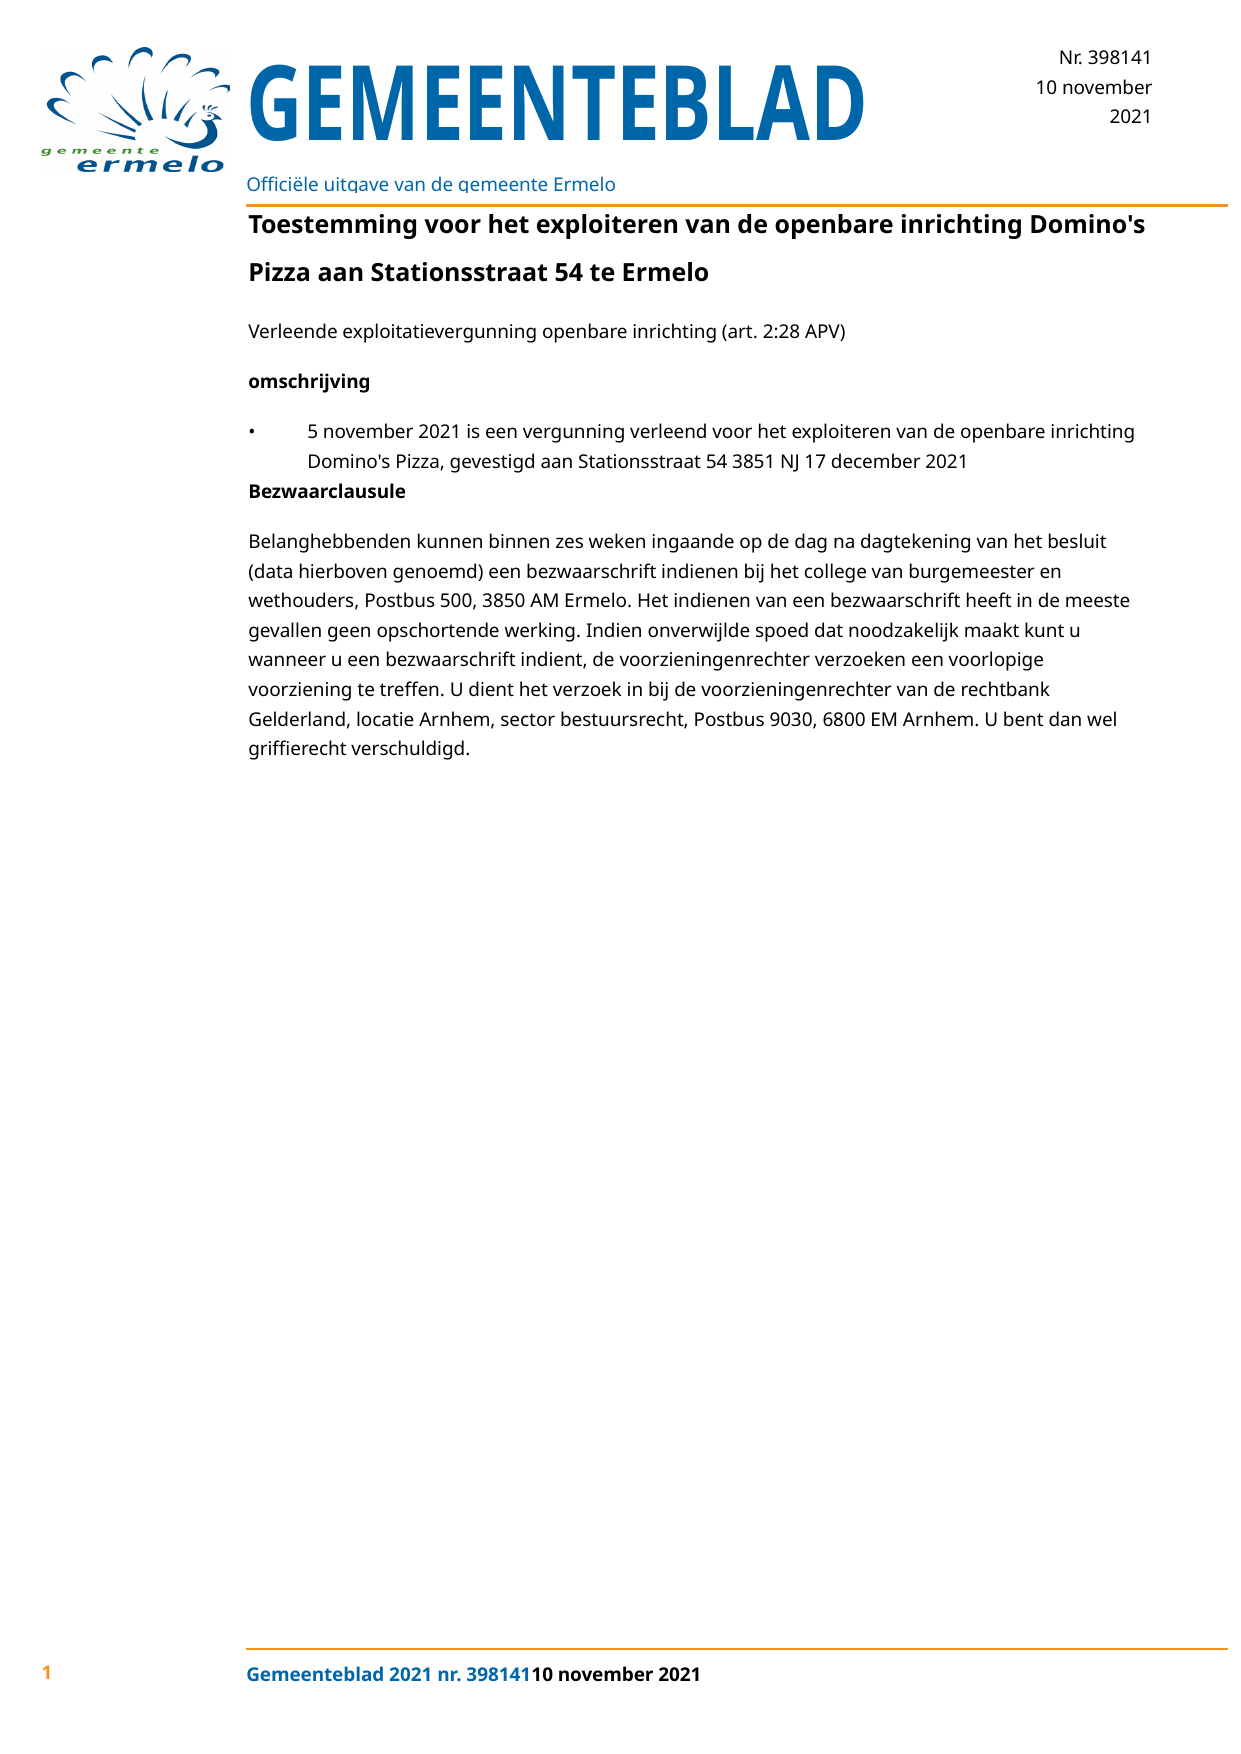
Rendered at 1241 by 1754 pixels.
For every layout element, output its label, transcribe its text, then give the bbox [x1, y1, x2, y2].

text Toestemming voor het exploiteren van de openbare inrichting Domino's Pizza aan Stationsstraat 54 te Ermelo [248, 207, 1152, 288]
text Belanghebbenden kunnen binnen zes weken ingaande op de dag na dagtekening van het besluit (data hierboven genoemd) een bezwaarschrift indienen bij het college van burgemeester en wethouders, Postbus 500, 3850 AM Ermelo. Het indienen van een bezwaarschrift heeft in de meeste gevallen geen opschortende werking. Indien onverwijlde spoed dat noodzakelijk maakt kunt u wanneer u een bezwaarschrift indient, de voorzieningenrechter verzoeken een voorlopige voorziening te treffen. U dient het verzoek in bij de voorzieningenrechter van de rechtbank Gelderland, locatie Arnhem, sector bestuursrecht, Postbus 9030, 6800 EM Arnhem. U bent dan wel griffierecht verschuldigd. [248, 528, 1152, 761]
text omschrijving [248, 368, 1152, 394]
text Bezwaarclausule [248, 478, 1152, 504]
text Verleende exploitatievergunning openbare inrichting (art. 2:28 APV) [248, 318, 1152, 344]
picture [41, 47, 231, 172]
list 5 november 2021 is een vergunning verleend voor het exploiteren van de openbare inrichting Domino's Pizza, gevestigd aan Stationsstraat 54 3851 NJ 17 december 2021 [248, 419, 1152, 474]
